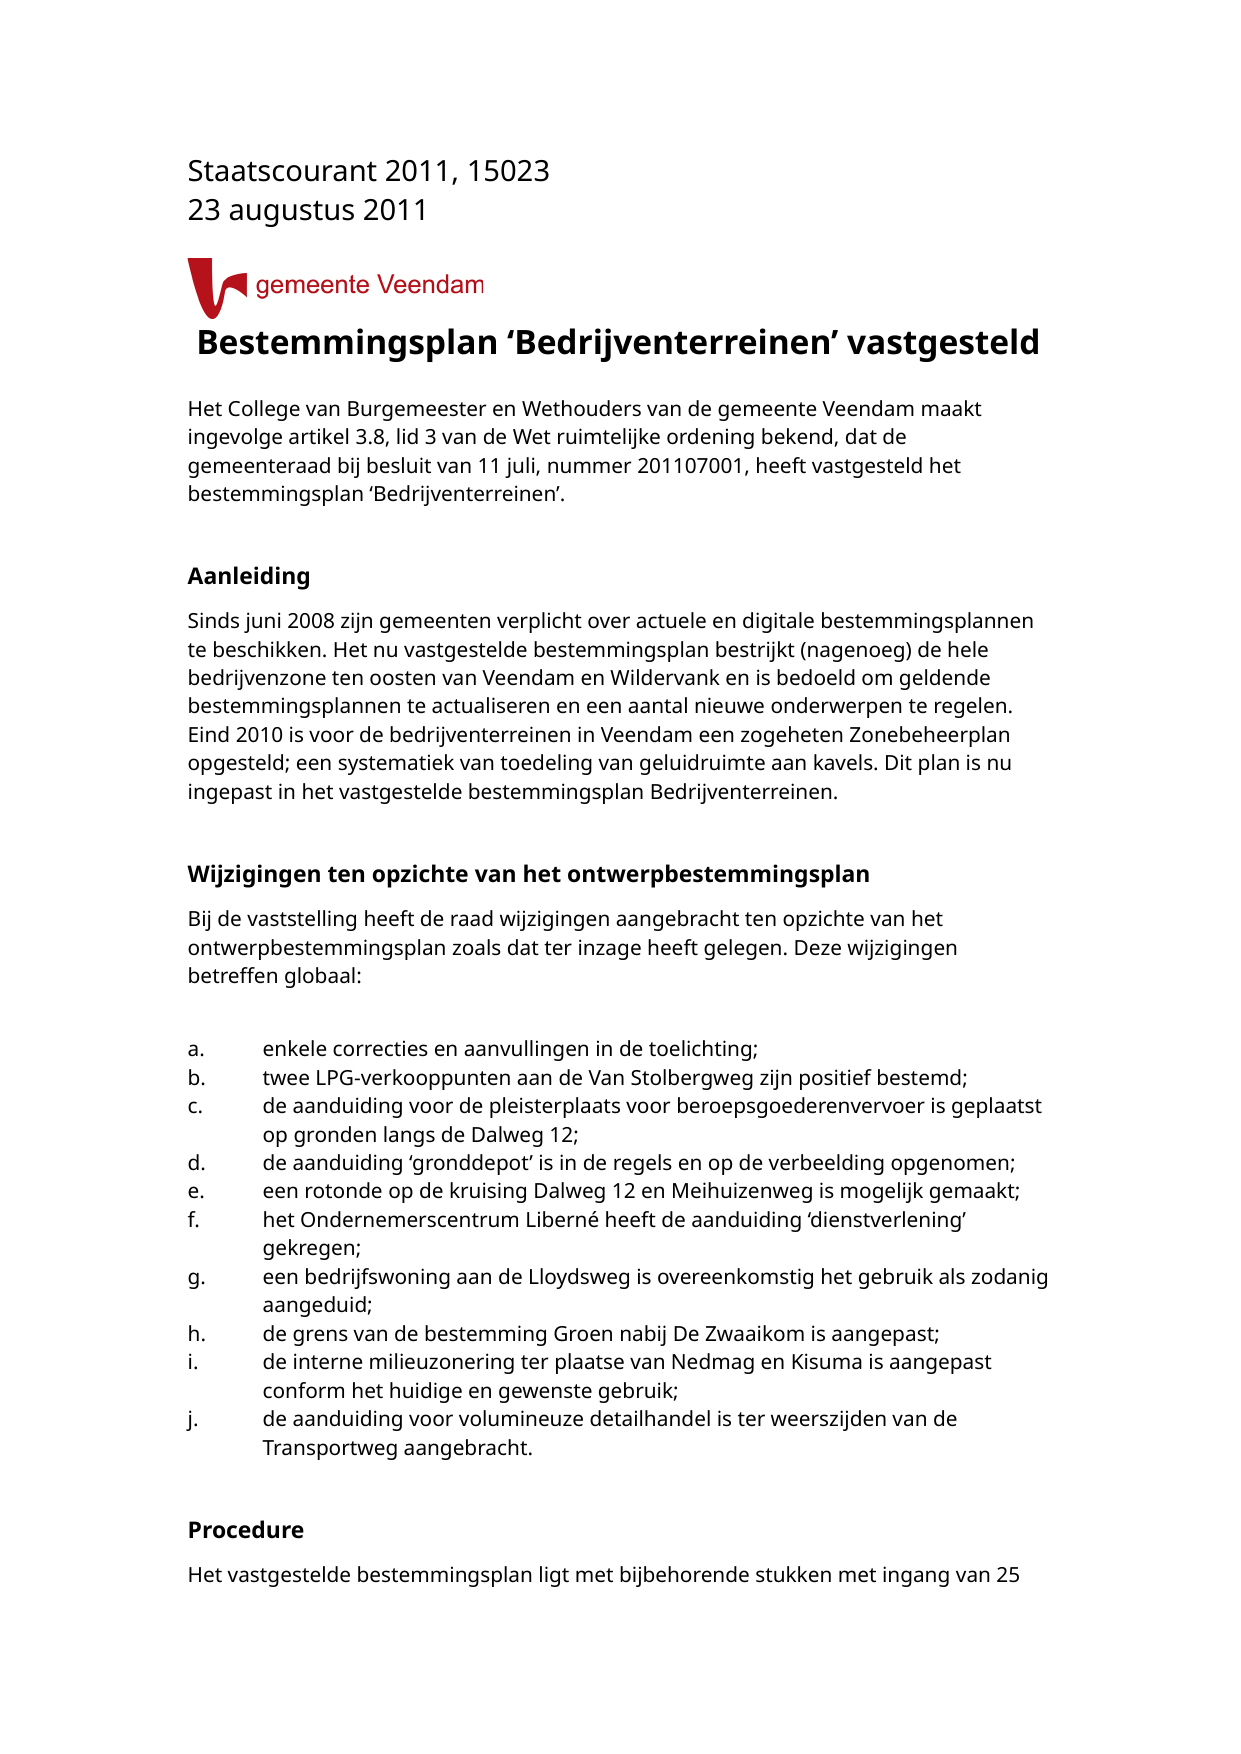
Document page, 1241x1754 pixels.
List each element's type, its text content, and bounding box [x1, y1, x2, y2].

subtitle Procedure [187, 1513, 1053, 1545]
text Staatscourant 2011, 15023 [187, 150, 1053, 190]
list de aanduiding ‘gronddepot’ is in de regels en op de verbeelding opgenomen; [187, 1148, 1053, 1177]
text Het vastgestelde bestemmingsplan ligt met bijbehorende stukken met ingang van 25 [187, 1560, 1053, 1588]
list de interne milieuzonering ter plaatse van Nedmag en Kisuma is aangepast conform het huidige en gewenste gebruik; [187, 1347, 1053, 1404]
list de aanduiding voor de pleisterplaats voor beroepsgoederenvervoer is geplaatst op gronden langs de Dalweg 12; [187, 1091, 1053, 1148]
list een bedrijfswoning aan de Lloydsweg is overeenkomstig het gebruik als zodanig aangeduid; [187, 1262, 1053, 1319]
subtitle Aanleiding [187, 560, 1053, 591]
list een rotonde op de kruising Dalweg 12 en Meihuizenweg is mogelijk gemaakt; [187, 1177, 1053, 1205]
text Bij de vaststelling heeft de raad wijzigingen aangebracht ten opzichte van het ontwerpbestemmingsplan zoals dat ter inzage heeft gelegen. Deze wijzigingen betreffen globaal: [187, 904, 1053, 989]
list twee LPG-verkooppunten aan de Van Stolbergweg zijn positief bestemd; [187, 1063, 1053, 1091]
subtitle Bestemmingsplan ‘Bedrijventerreinen’ vastgesteld [187, 271, 1053, 364]
subtitle Wijzigingen ten opzichte van het ontwerpbestemmingsplan [187, 858, 1053, 889]
text Sinds juni 2008 zijn gemeenten verplicht over actuele en digitale bestemmingsplannen te beschikken. Het nu vastgestelde bestemmingsplan bestrijkt (nagenoeg) de hele bedrijvenzone ten oosten van Veendam en Wildervank en is bedoeld om geldende bestemmingsplannen te actualiseren en een aantal nieuwe onderwerpen te regelen. Eind 2010 is voor de bedrijventerreinen in Veendam een zogeheten Zonebeheerplan opgesteld; een systematiek van toedeling van geluidruimte aan kavels. Dit plan is nu ingepast in het vastgestelde bestemmingsplan Bedrijventerreinen. [187, 606, 1053, 805]
list de grens van de bestemming Groen nabij De Zwaaikom is aangepast; [187, 1319, 1053, 1347]
text Het College van Burgemeester en Wethouders van de gemeente Veendam maakt ingevolge artikel 3.8, lid 3 van de Wet ruimtelijke ordening bekend, dat de gemeenteraad bij besluit van 11 juli, nummer 201107001, heeft vastgesteld het bestemmingsplan ‘Bedrijventerreinen’. [187, 394, 1053, 508]
picture [187, 258, 484, 319]
list enkele correcties en aanvullingen in de toelichting; [187, 1034, 1053, 1063]
list de aanduiding voor volumineuze detailhandel is ter weerszijden van de Transportweg aangebracht. [187, 1404, 1053, 1461]
text 23 augustus 2011 [187, 190, 1053, 229]
list het Ondernemerscentrum Liberné heeft de aanduiding ‘dienstverlening’ gekregen; [187, 1205, 1053, 1262]
